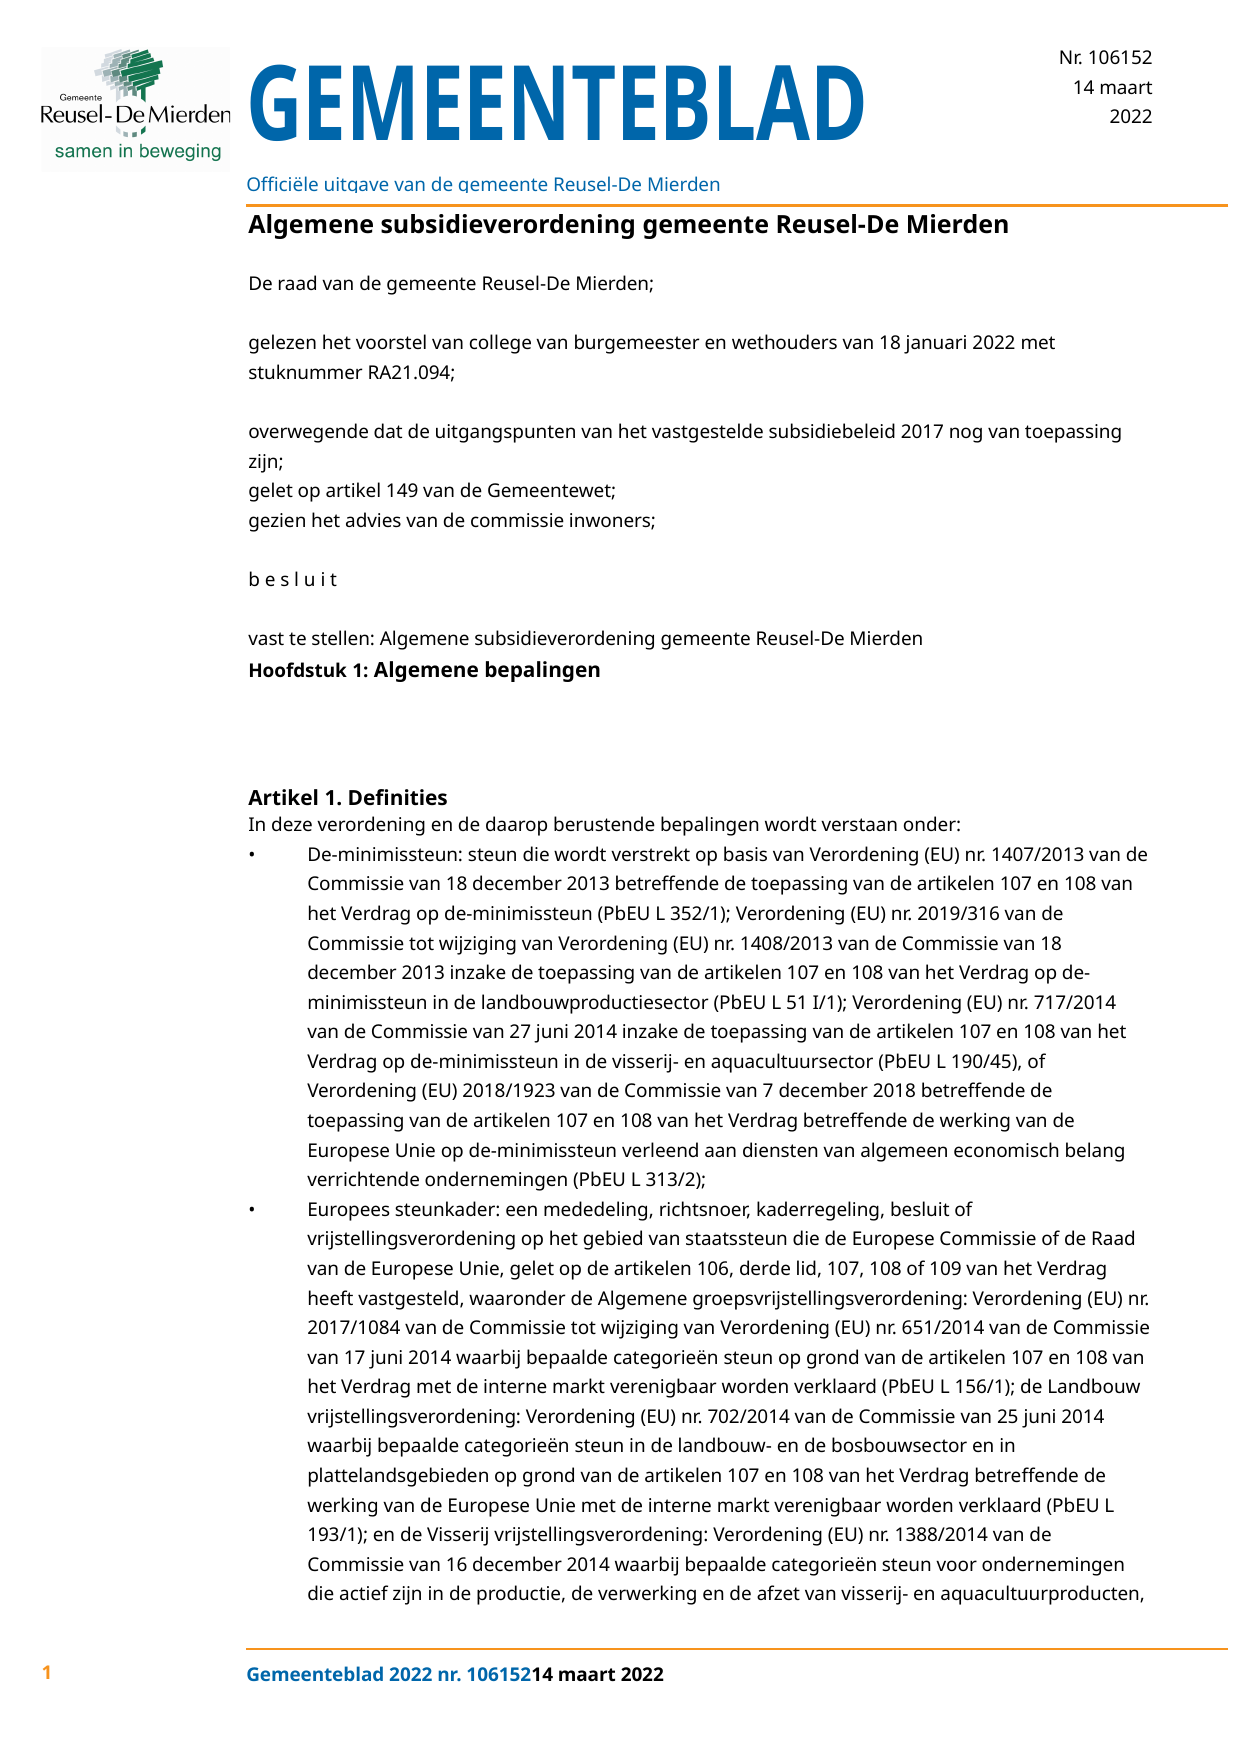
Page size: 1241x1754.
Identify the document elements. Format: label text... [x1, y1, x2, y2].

text De raad van de gemeente Reusel-De Mierden; [248, 270, 1152, 296]
text vast te stellen: Algemene subsidieverordening gemeente Reusel-De Mierden [248, 625, 1152, 651]
text overwegende dat de uitgangspunten van het vastgestelde subsidiebeleid 2017 nog van toepassing zijn; [248, 418, 1152, 473]
picture [41, 47, 231, 172]
list Europees steunkader: een mededeling, richtsnoer, kaderregeling, besluit of vrijstellingsverordening op het gebied van staatssteun die de Europese Commissie of de Raad van de Europese Unie, gelet op de artikelen 106, derde lid, 107, 108 of 109 van het Verdrag heeft vastgesteld, waaronder de Algemene groepsvrijstellingsverordening: Verordening (EU) nr. 2017/1084 van de Commissie tot wijziging van Verordening (EU) nr. 651/2014 van de Commissie van 17 juni 2014 waarbij bepaalde categorieën steun op grond van de artikelen 107 en 108 van het Verdrag met de interne markt verenigbaar worden verklaard (PbEU L 156/1); de Landbouw vrijstellingsverordening: Verordening (EU) nr. 702/2014 van de Commissie van 25 juni 2014 waarbij bepaalde categorieën steun in de landbouw- en de bosbouwsector en in plattelandsgebieden op grond van de artikelen 107 en 108 van het Verdrag betreffende de werking van de Europese Unie met de interne markt verenigbaar worden verklaard (PbEU L 193/1); en de Visserij vrijstellingsverordening: Verordening (EU) nr. 1388/2014 van de Commissie van 16 december 2014 waarbij bepaalde categorieën steun voor ondernemingen die actief zijn in de productie, de verwerking en de afzet van visserij- en aquacultuurproducten, [248, 1196, 1152, 1606]
text Algemene subsidieverordening gemeente Reusel-De Mierden [248, 207, 1152, 241]
text gelet op artikel 149 van de Gemeentewet; [248, 477, 1152, 503]
text Artikel 1. Definities [248, 783, 1152, 811]
list De-minimissteun: steun die wordt verstrekt op basis van Verordening (EU) nr. 1407/2013 van de Commissie van 18 december 2013 betreffende de toepassing van de artikelen 107 en 108 van het Verdrag op de-minimissteun (PbEU L 352/1); Verordening (EU) nr. 2019/316 van de Commissie tot wijziging van Verordening (EU) nr. 1408/2013 van de Commissie van 18 december 2013 inzake de toepassing van de artikelen 107 en 108 van het Verdrag op de-minimissteun in de landbouwproductiesector (PbEU L 51 I/1); Verordening (EU) nr. 717/2014 van de Commissie van 27 juni 2014 inzake de toepassing van de artikelen 107 en 108 van het Verdrag op de-minimissteun in de visserij- en aquacultuursector (PbEU L 190/45), of Verordening (EU) 2018/1923 van de Commissie van 7 december 2018 betreffende de toepassing van de artikelen 107 en 108 van het Verdrag betreffende de werking van de Europese Unie op de-minimissteun verleend aan diensten van algemeen economisch belang verrichtende ondernemingen (PbEU L 313/2); [248, 841, 1152, 1192]
text gezien het advies van de commissie inwoners; [248, 507, 1152, 533]
text In deze verordening en de daarop berustende bepalingen wordt verstaan onder: [248, 811, 1152, 837]
text gelezen het voorstel van college van burgemeester en wethouders van 18 januari 2022 met stuknummer RA21.094; [248, 329, 1152, 385]
text b e s l u i t [248, 566, 1152, 592]
text Hoofdstuk 1: Algemene bepalingen [248, 655, 1152, 683]
